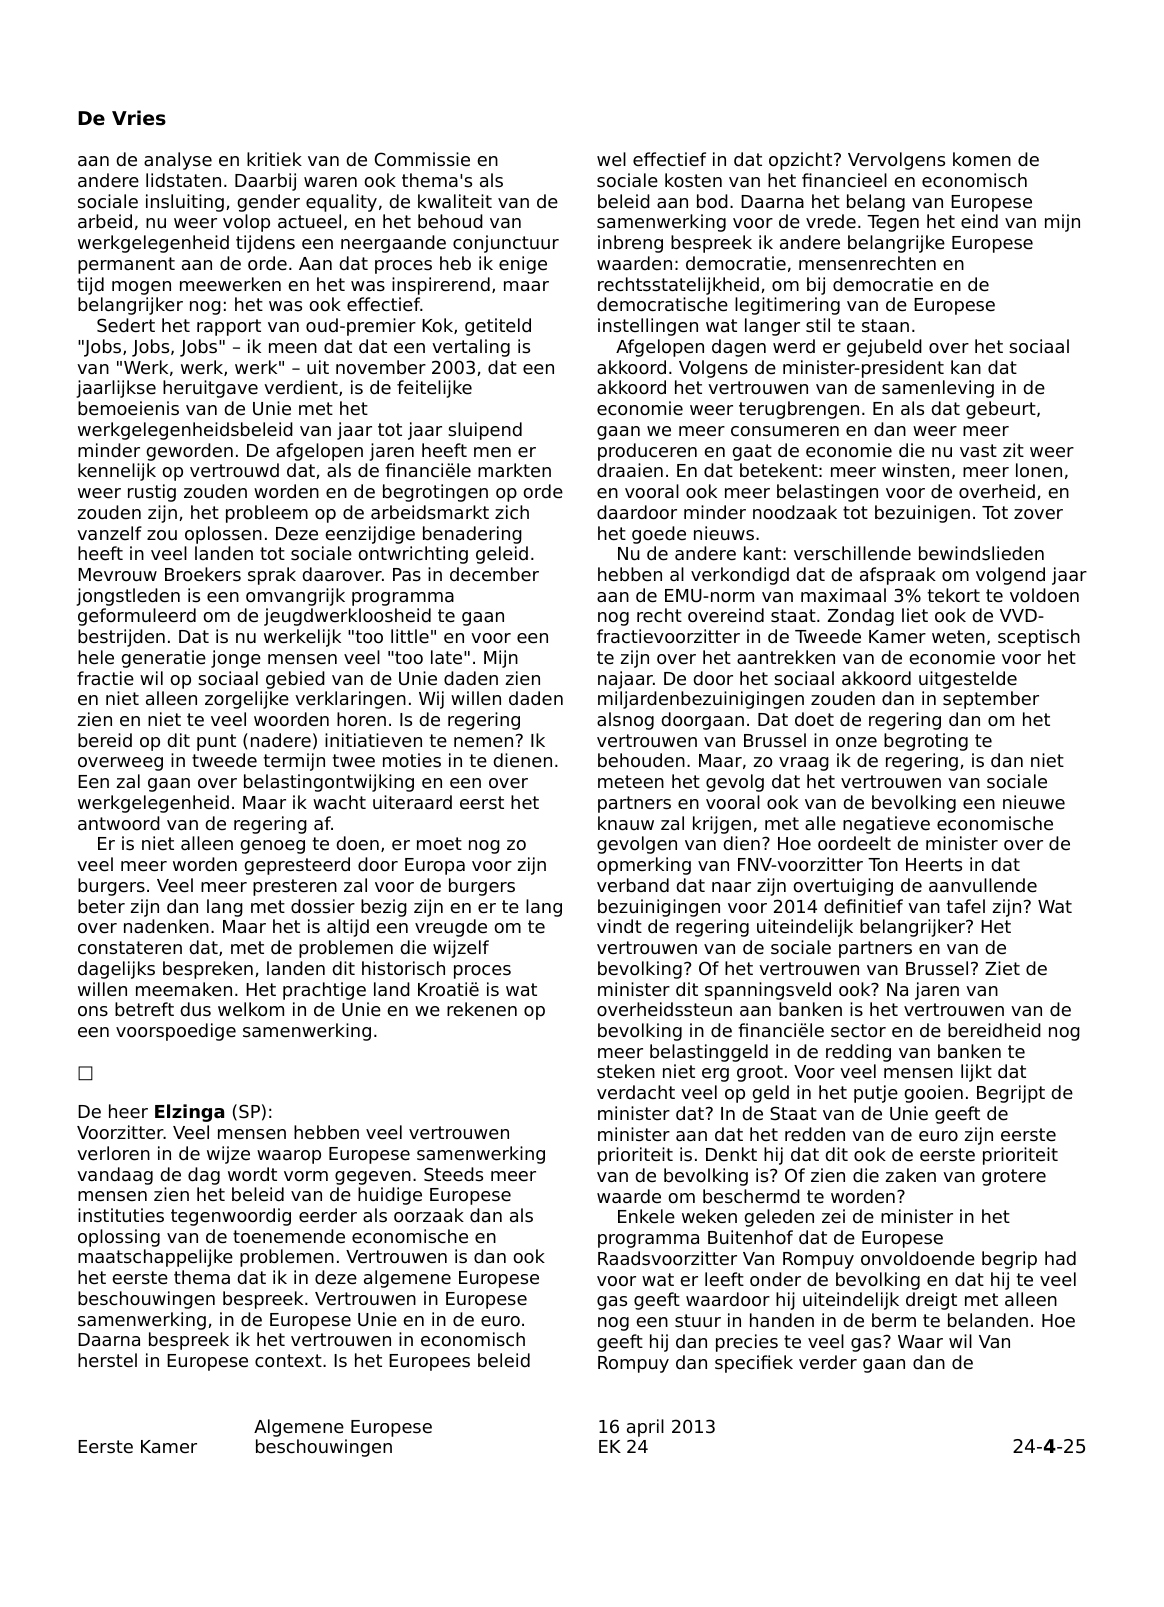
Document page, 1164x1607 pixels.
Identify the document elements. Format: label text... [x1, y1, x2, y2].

text wel effectief in dat opzicht? Vervolgens komen de sociale kosten van het financieel en economisch beleid aan bod. Daarna het belang van Europese samenwerking voor de vrede. Tegen het eind van mijn inbreng bespreek ik andere belangrijke Europese waarden: democratie, mensenrechten en rechtsstatelijkheid, om bij democratie en de democratische legitimering van de Europese instellingen wat langer stil te staan. [596, 150, 1087, 337]
text Nu de andere kant: verschillende bewindslieden hebben al verkondigd dat de afspraak om volgend jaar aan de EMU-norm van maximaal 3% tekort te voldoen nog recht overeind staat. Zondag liet ook de VVD-fractievoorzitter in de Tweede Kamer weten, sceptisch te zijn over het aantrekken van de economie voor het najaar. De door het sociaal akkoord uitgestelde miljardenbezuinigingen zouden dan in september alsnog doorgaan. Dat doet de regering dan om het vertrouwen van Brussel in onze begroting te behouden. Maar, zo vraag ik de regering, is dan niet meteen het gevolg dat het vertrouwen van sociale partners en vooral ook van de bevolking een nieuwe knauw zal krijgen, met alle negatieve economische gevolgen van dien? Hoe oordeelt de minister over de opmerking van FNV-voorzitter Ton Heerts in dat verband dat naar zijn overtuiging de aanvullende bezuinigingen voor 2014 definitief van tafel zijn? Wat vindt de regering uiteindelijk belangrijker? Het vertrouwen van de sociale partners en van de bevolking? Of het vertrouwen van Brussel? Ziet de minister dit spanningsveld ook? Na jaren van overheidssteun aan banken is het vertrouwen van de bevolking in de financiële sector en de bereidheid nog meer belastinggeld in de redding van banken te steken niet erg groot. Voor veel mensen lijkt dat verdacht veel op geld in het putje gooien. Begrijpt de minister dat? In de Staat van de Unie geeft de minister aan dat het redden van de euro zijn eerste prioriteit is. Denkt hij dat dit ook de eerste prioriteit van de bevolking is? Of zien die zaken van grotere waarde om beschermd te worden? [596, 544, 1087, 1207]
text Afgelopen dagen werd er gejubeld over het sociaal akkoord. Volgens de minister-president kan dat akkoord het vertrouwen van de samenleving in de economie weer terugbrengen. En als dat gebeurt, gaan we meer consumeren en dan weer meer produceren en gaat de economie die nu vast zit weer draaien. En dat betekent: meer winsten, meer lonen, en vooral ook meer belastingen voor de overheid, en daardoor minder noodzaak tot bezuinigen. Tot zover het goede nieuws. [596, 337, 1087, 544]
text Sedert het rapport van oud-premier Kok, getiteld "Jobs, Jobs, Jobs" – ik meen dat dat een vertaling is van "Werk, werk, werk" – uit november 2003, dat een jaarlijkse heruitgave verdient, is de feitelijke bemoeienis van de Unie met het werkgelegenheidsbeleid van jaar tot jaar sluipend minder geworden. De afgelopen jaren heeft men er kennelijk op vertrouwd dat, als de financiële markten weer rustig zouden worden en de begrotingen op orde zouden zijn, het probleem op de arbeidsmarkt zich vanzelf zou oplossen. Deze eenzijdige benadering heeft in veel landen tot sociale ontwrichting geleid. Mevrouw Broekers sprak daarover. Pas in december jongstleden is een omvangrijk programma geformuleerd om de jeugdwerkloosheid te gaan bestrijden. Dat is nu werkelijk "too little" en voor een hele generatie jonge mensen veel "too late". Mijn fractie wil op sociaal gebied van de Unie daden zien en niet alleen zorgelijke verklaringen. Wij willen daden zien en niet te veel woorden horen. Is de regering bereid op dit punt (nadere) initiatieven te nemen? Ik overweeg in tweede termijn twee moties in te dienen. Een zal gaan over belastingontwijking en een over werkgelegenheid. Maar ik wacht uiteraard eerst het antwoord van de regering af. [77, 316, 567, 834]
text De heer Elzinga (SP): [77, 1102, 567, 1123]
text Er is niet alleen genoeg te doen, er moet nog zo veel meer worden gepresteerd door Europa voor zijn burgers. Veel meer presteren zal voor de burgers beter zijn dan lang met dossier bezig zijn en er te lang over nadenken. Maar het is altijd een vreugde om te constateren dat, met de problemen die wijzelf dagelijks bespreken, landen dit historisch proces willen meemaken. Het prachtige land Kroatië is wat ons betreft dus welkom in de Unie en we rekenen op een voorspoedige samenwerking. [77, 834, 567, 1042]
text □ [77, 1062, 567, 1082]
text aan de analyse en kritiek van de Commissie en andere lidstaten. Daarbij waren ook thema's als sociale insluiting, gender equality, de kwaliteit van de arbeid, nu weer volop actueel, en het behoud van werkgelegenheid tijdens een neergaande conjunctuur permanent aan de orde. Aan dat proces heb ik enige tijd mogen meewerken en het was inspirerend, maar belangrijker nog: het was ook effectief. [77, 150, 567, 316]
text Enkele weken geleden zei de minister in het programma Buitenhof dat de Europese Raadsvoorzitter Van Rompuy onvoldoende begrip had voor wat er leeft onder de bevolking en dat hij te veel gas geeft waardoor hij uiteindelijk dreigt met alleen nog een stuur in handen in de berm te belanden. Hoe geeft hij dan precies te veel gas? Waar wil Van Rompuy dan specifiek verder gaan dan de [596, 1207, 1087, 1373]
text Voorzitter. Veel mensen hebben veel vertrouwen verloren in de wijze waarop Europese samenwerking vandaag de dag wordt vorm gegeven. Steeds meer mensen zien het beleid van de huidige Europese instituties tegenwoordig eerder als oorzaak dan als oplossing van de toenemende economische en maatschappelijke problemen. Vertrouwen is dan ook het eerste thema dat ik in deze algemene Europese beschouwingen bespreek. Vertrouwen in Europese samenwerking, in de Europese Unie en in de euro. Daarna bespreek ik het vertrouwen in economisch herstel in Europese context. Is het Europees beleid [77, 1123, 567, 1372]
